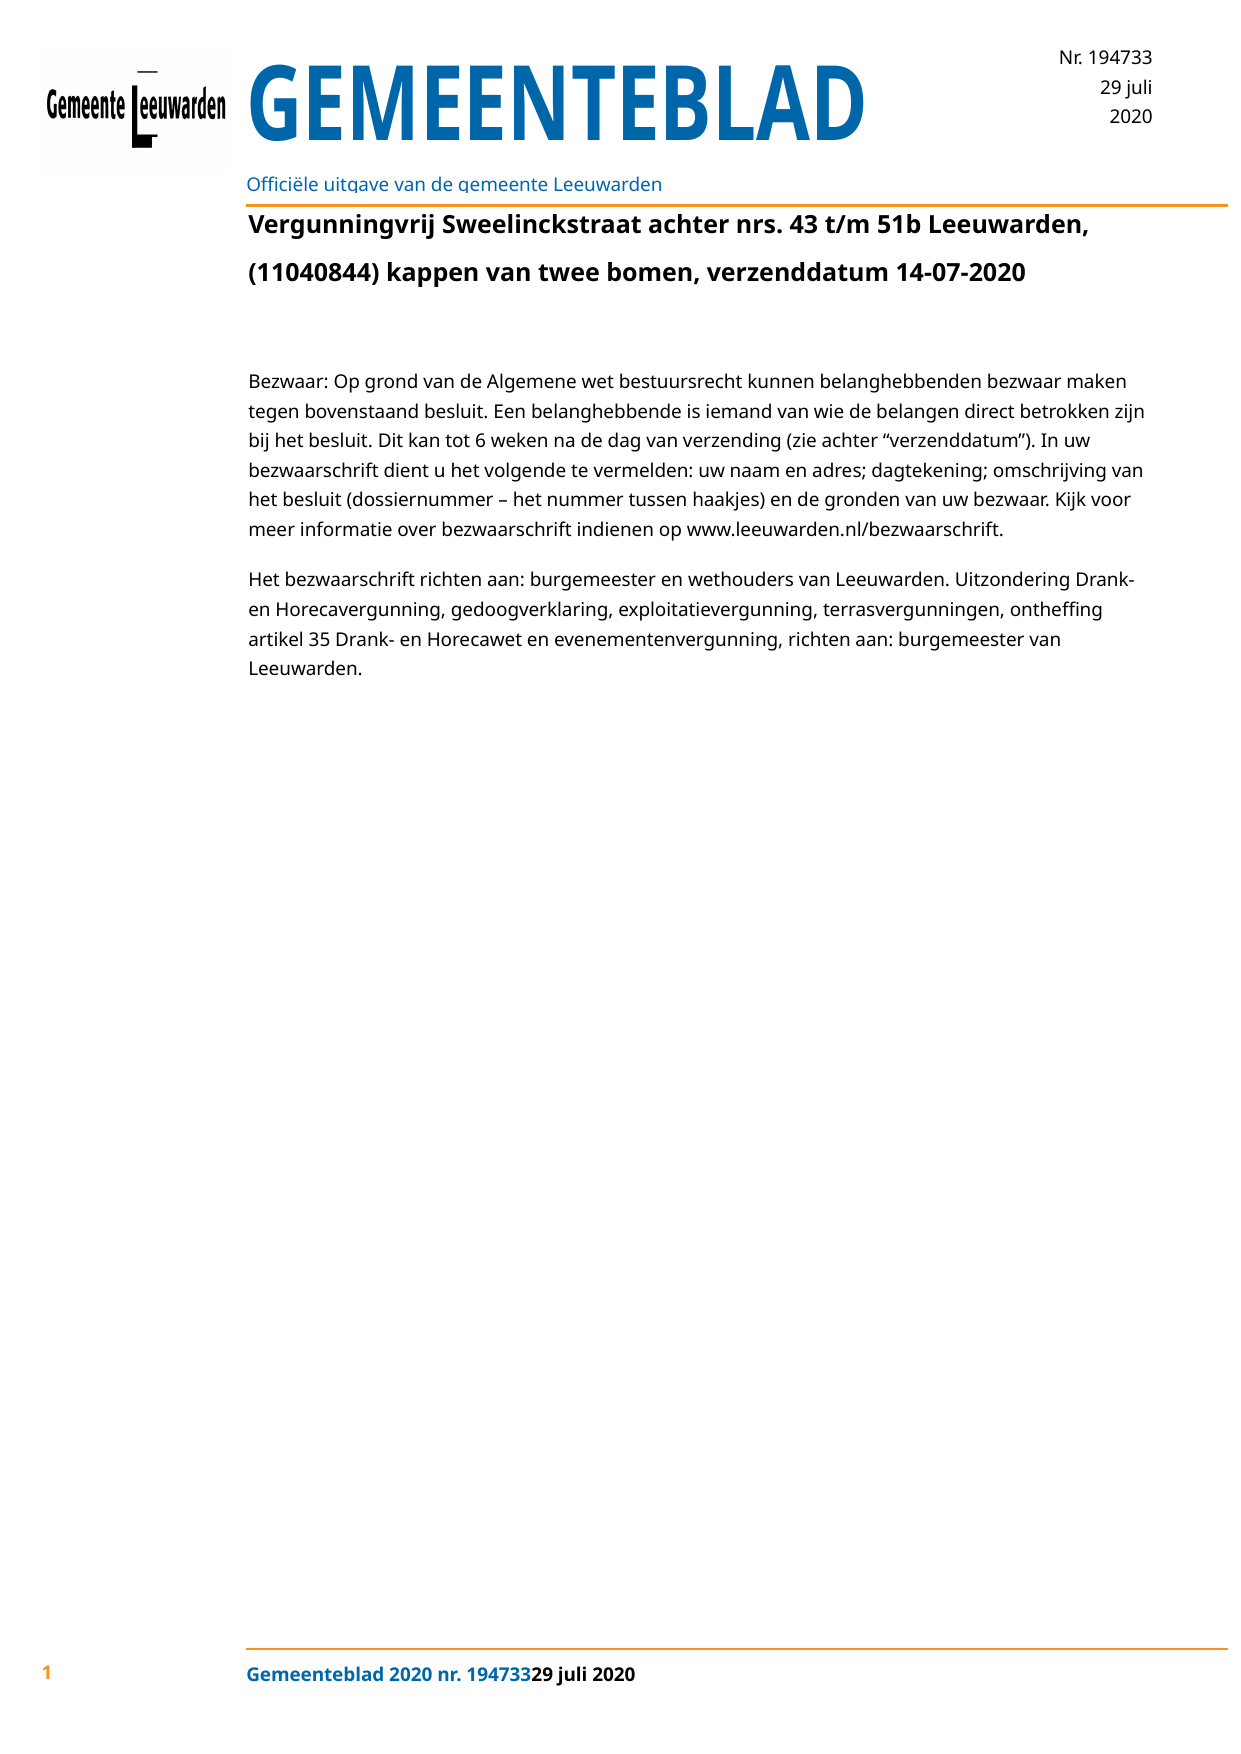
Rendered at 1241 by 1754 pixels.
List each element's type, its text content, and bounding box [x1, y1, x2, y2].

text Het bezwaarschrift richten aan: burgemeester en wethouders van Leeuwarden. Uitzondering Drank- en Horecavergunning, gedoogverklaring, exploitatievergunning, terrasvergunningen, ontheffing artikel 35 Drank- en Horecawet en evenementenvergunning, richten aan: burgemeester van Leeuwarden. [248, 567, 1152, 681]
text Bezwaar: Op grond van de Algemene wet bestuursrecht kunnen belanghebbenden bezwaar maken tegen bovenstaand besluit. Een belanghebbende is iemand van wie de belangen direct betrokken zijn bij het besluit. Dit kan tot 6 weken na de dag van verzending (zie achter “verzenddatum”). In uw bezwaarschrift dient u het volgende te vermelden: uw naam en adres; dagtekening; omschrijving van het besluit (dossiernummer – het nummer tussen haakjes) en de gronden van uw bezwaar. Kijk voor meer informatie over bezwaarschrift indienen op www.leeuwarden.nl/bezwaarschrift. [248, 368, 1152, 542]
picture [41, 47, 231, 172]
text Vergunningvrij Sweelinckstraat achter nrs. 43 t/m 51b Leeuwarden, (11040844) kappen van twee bomen, verzenddatum 14-07-2020 [248, 207, 1152, 288]
